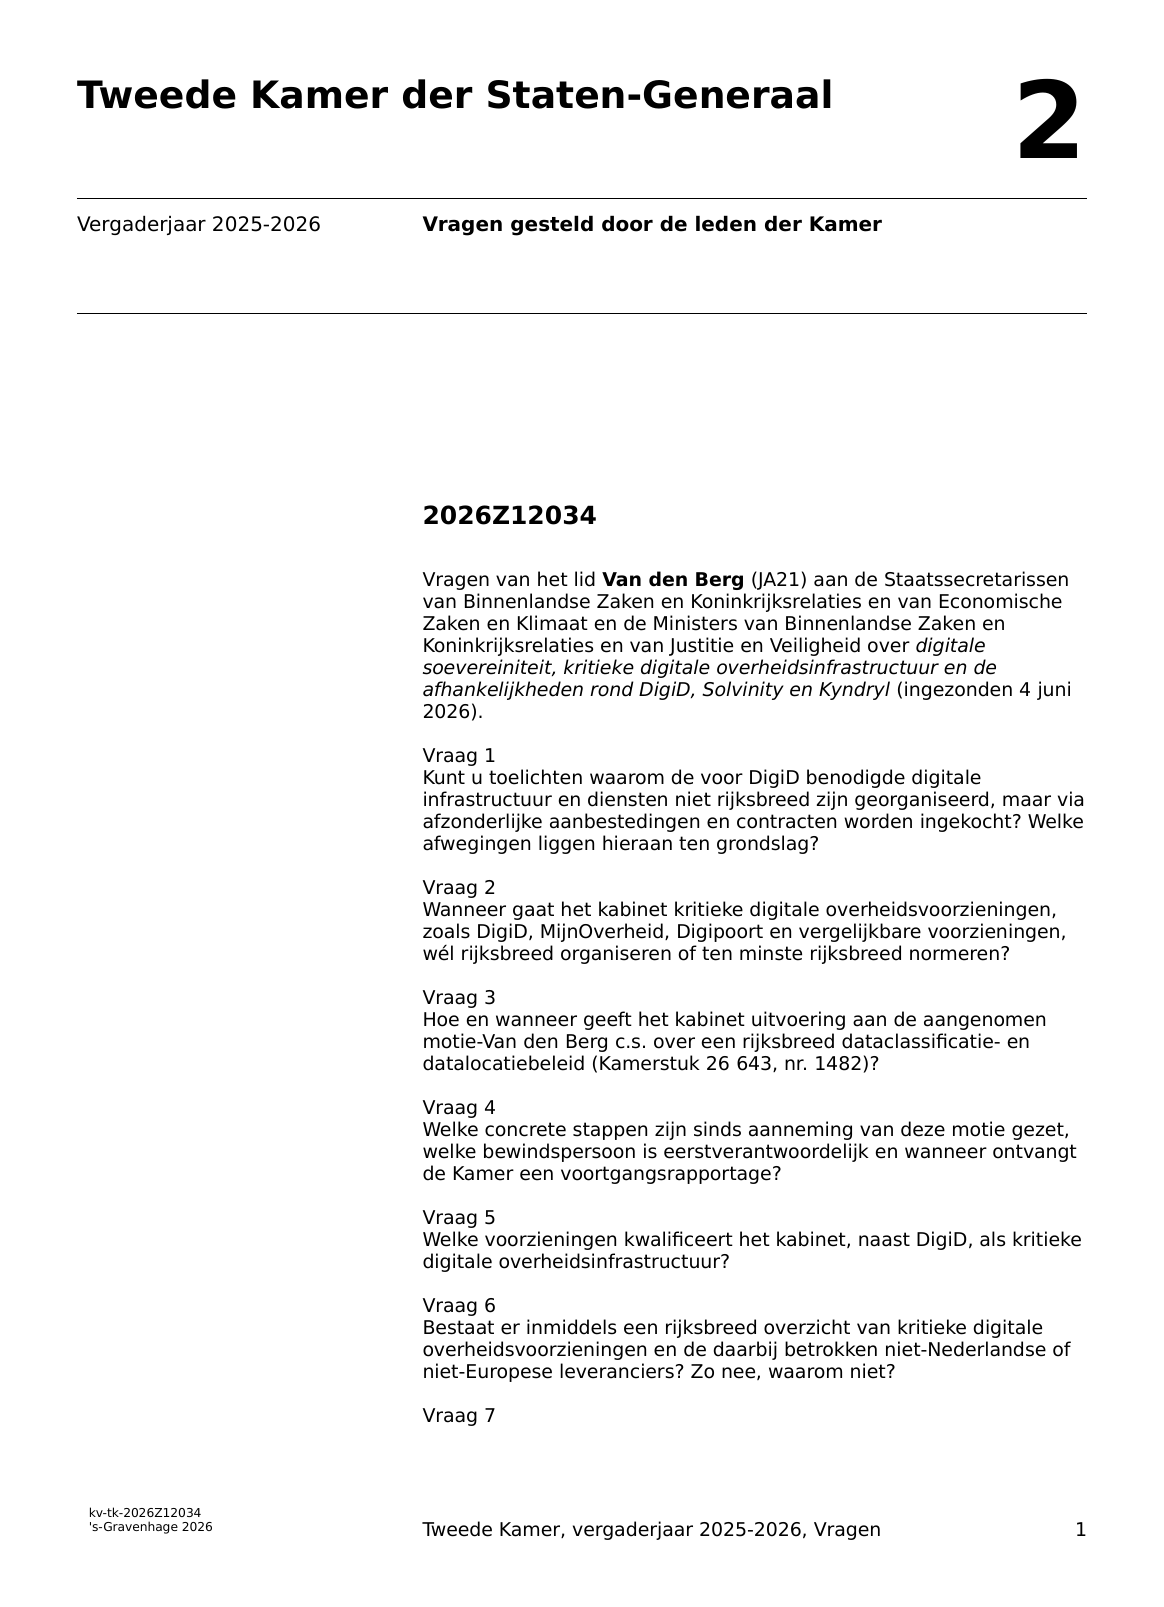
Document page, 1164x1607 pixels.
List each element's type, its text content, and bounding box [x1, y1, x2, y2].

table_header 2 [886, 59, 1087, 198]
text Wanneer gaat het kabinet kritieke digitale overheidsvoorzieningen, zoals DigiD, MijnOverheid, Digipoort en vergelijkbare voorzieningen, wél rijksbreed organiseren of ten minste rijksbreed normeren? [422, 899, 1087, 965]
text Vraag 1 [422, 745, 1087, 767]
text Hoe en wanneer geeft het kabinet uitvoering aan de aangenomen motie-Van den Berg c.s. over een rijksbreed dataclassificatie- en datalocatiebeleid (Kamerstuk 26 643, nr. 1482)? [422, 1009, 1087, 1075]
table_cell Vragen gesteld door de leden der Kamer [422, 199, 1087, 313]
text Vraag 7 [422, 1405, 1087, 1427]
text Kunt u toelichten waarom de voor DigiD benodigde digitale infrastructuur en diensten niet rijksbreed zijn georganiseerd, maar via afzonderlijke aanbestedingen en contracten worden ingekocht? Welke afwegingen liggen hieraan ten grondslag? [422, 767, 1087, 855]
text Vragen van het lid Van den Berg (JA21) aan de Staatssecretarissen van Binnenlandse Zaken en Koninkrijksrelaties en van Economische Zaken en Klimaat en de Ministers van Binnenlandse Zaken en Koninkrijksrelaties en van Justitie en Veiligheid over digitale soevereiniteit, kritieke digitale overheidsinfrastructuur en de afhankelijkheden rond DigiD, Solvinity en Kyndryl (ingezonden 4 juni 2026). [422, 569, 1087, 723]
text Welke voorzieningen kwalificeert het kabinet, naast DigiD, als kritieke digitale overheidsinfrastructuur? [422, 1229, 1087, 1273]
text kv-tk-2026Z12034 [88, 1506, 323, 1520]
text Vraag 6 [422, 1295, 1087, 1317]
text Welke concrete stappen zijn sinds aanneming van deze motie gezet, welke bewindspersoon is eerstverantwoordelijk en wanneer ontvangt de Kamer een voortgangsrapportage? [422, 1119, 1087, 1185]
text 's-Gravenhage 2026 [88, 1520, 323, 1534]
table_cell Vergaderjaar 2025-2026 [77, 199, 422, 313]
table_header Tweede Kamer der Staten-Generaal [77, 59, 886, 198]
text 2026Z12034 [422, 501, 1087, 531]
text Vraag 5 [422, 1207, 1087, 1229]
text Vraag 4 [422, 1097, 1087, 1119]
text Bestaat er inmiddels een rijksbreed overzicht van kritieke digitale overheidsvoorzieningen en de daarbij betrokken niet-Nederlandse of niet-Europese leveranciers? Zo nee, waarom niet? [422, 1317, 1087, 1383]
text Vraag 2 [422, 877, 1087, 899]
text Vraag 3 [422, 987, 1087, 1009]
